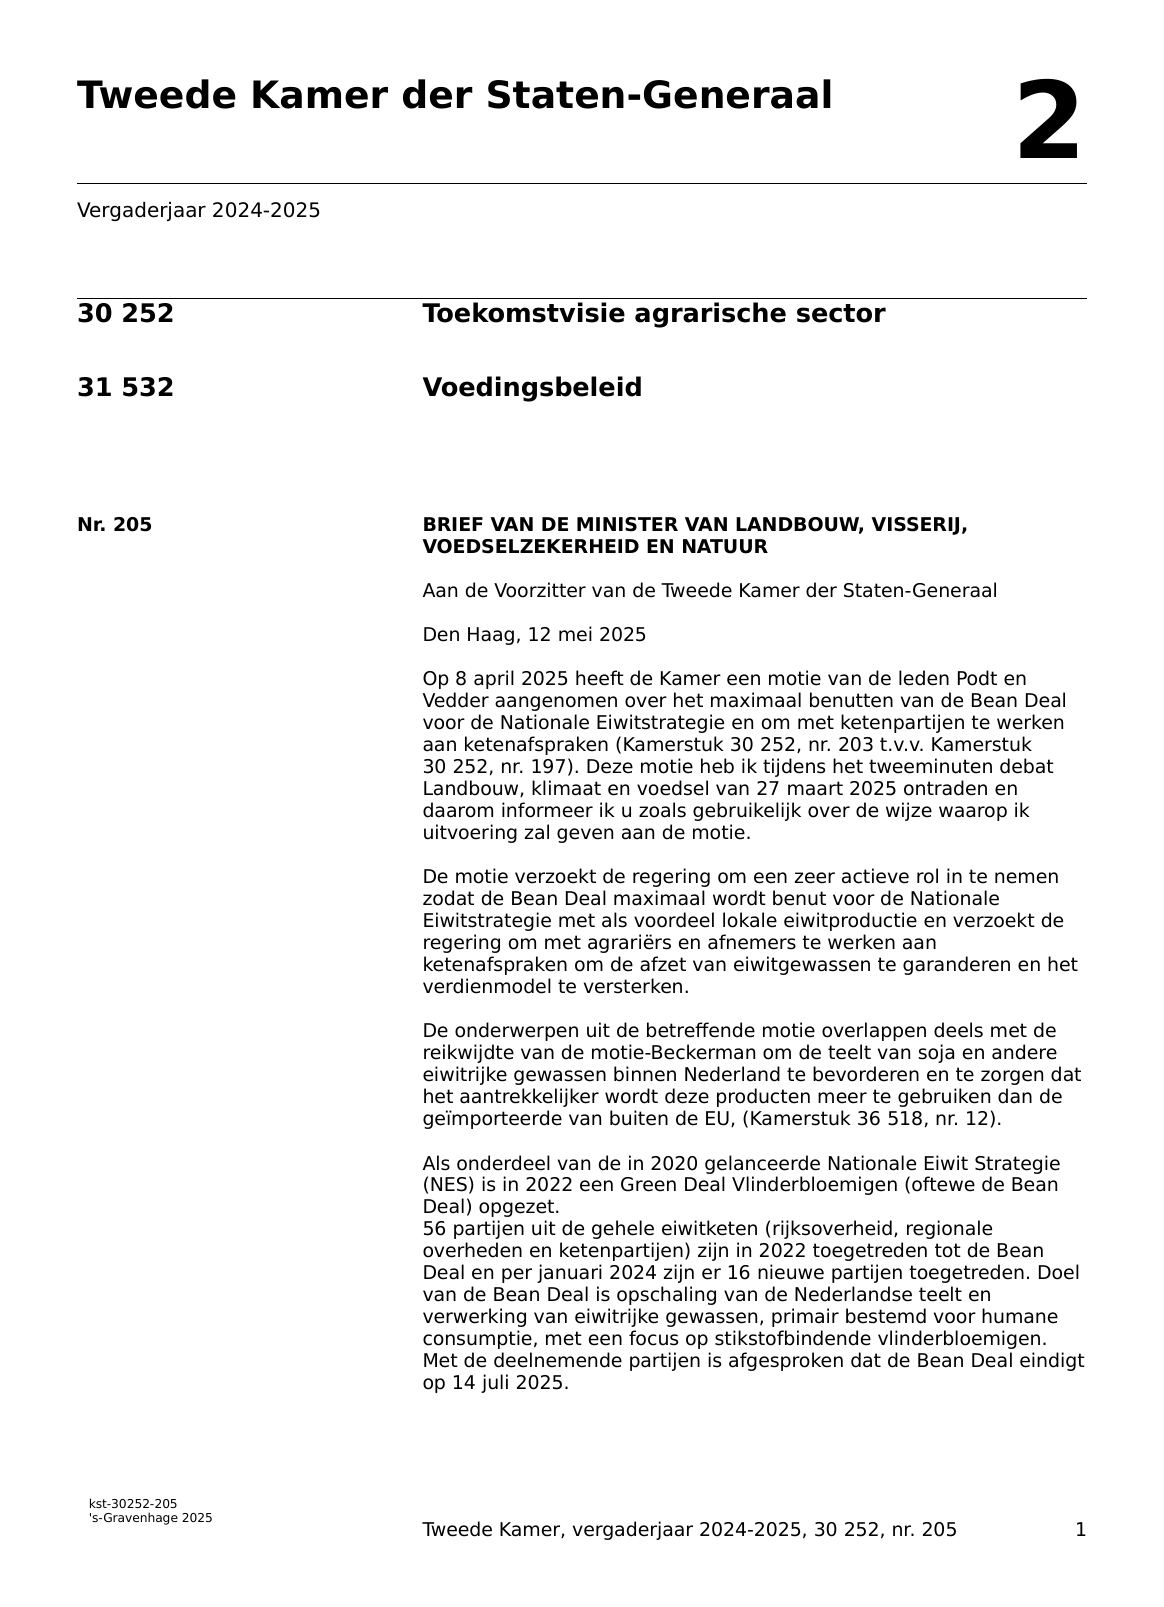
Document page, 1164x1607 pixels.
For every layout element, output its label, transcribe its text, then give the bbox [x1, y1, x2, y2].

text Den Haag, 12 mei 2025 [422, 624, 1087, 646]
table_header Tweede Kamer der Staten-Generaal [77, 59, 886, 183]
subtitle 30 252 Toekomstvisie agrarische sector [77, 299, 1087, 329]
text 's-Gravenhage 2025 [88, 1511, 323, 1525]
table_cell Vergaderjaar 2024-2025 [77, 184, 1087, 298]
subtitle 31 532 Voedingsbeleid [77, 373, 1087, 403]
table_header 2 [886, 59, 1087, 183]
text De motie verzoekt de regering om een zeer actieve rol in te nemen zodat de Bean Deal maximaal wordt benut voor de Nationale Eiwitstrategie met als voordeel lokale eiwitproductie en verzoekt de regering om met agrariërs en afnemers te werken aan ketenafspraken om de afzet van eiwitgewassen te garanderen en het verdienmodel te versterken. [422, 866, 1087, 998]
text kst-30252-205 [88, 1497, 323, 1511]
text Op 8 april 2025 heeft de Kamer een motie van de leden Podt en Vedder aangenomen over het maximaal benutten van de Bean Deal voor de Nationale Eiwitstrategie en om met ketenpartijen te werken aan ketenafspraken (Kamerstuk 30 252, nr. 203 t.v.v. Kamerstuk 30 252, nr. 197). Deze motie heb ik tijdens het tweeminuten debat Landbouw, klimaat en voedsel van 27 maart 2025 ontraden en daarom informeer ik u zoals gebruikelijk over de wijze waarop ik uitvoering zal geven aan de motie. [422, 668, 1087, 844]
text Als onderdeel van de in 2020 gelanceerde Nationale Eiwit Strategie (NES) is in 2022 een Green Deal Vlinderbloemigen (oftewe de Bean Deal) opgezet. [422, 1152, 1087, 1218]
text 56 partijen uit de gehele eiwitketen (rijksoverheid, regionale overheden en ketenpartijen) zijn in 2022 toegetreden tot de Bean Deal en per januari 2024 zijn er 16 nieuwe partijen toegetreden. Doel van de Bean Deal is opschaling van de Nederlandse teelt en verwerking van eiwitrijke gewassen, primair bestemd voor humane consumptie, met een focus op stikstofbindende vlinderbloemigen. Met de deelnemende partijen is afgesproken dat de Bean Deal eindigt op 14 juli 2025. [422, 1218, 1087, 1394]
text Aan de Voorzitter van de Tweede Kamer der Staten-Generaal [422, 580, 1087, 602]
text De onderwerpen uit de betreffende motie overlappen deels met de reikwijdte van de motie-Beckerman om de teelt van soja en andere eiwitrijke gewassen binnen Nederland te bevorderen en te zorgen dat het aantrekkelijker wordt deze producten meer te gebruiken dan de geïmporteerde van buiten de EU, (Kamerstuk 36 518, nr. 12). [422, 1020, 1087, 1130]
subtitle Nr. 205 BRIEF VAN DE MINISTER VAN LANDBOUW, VISSERIJ, VOEDSELZEKERHEID EN NATUUR [77, 514, 1087, 558]
